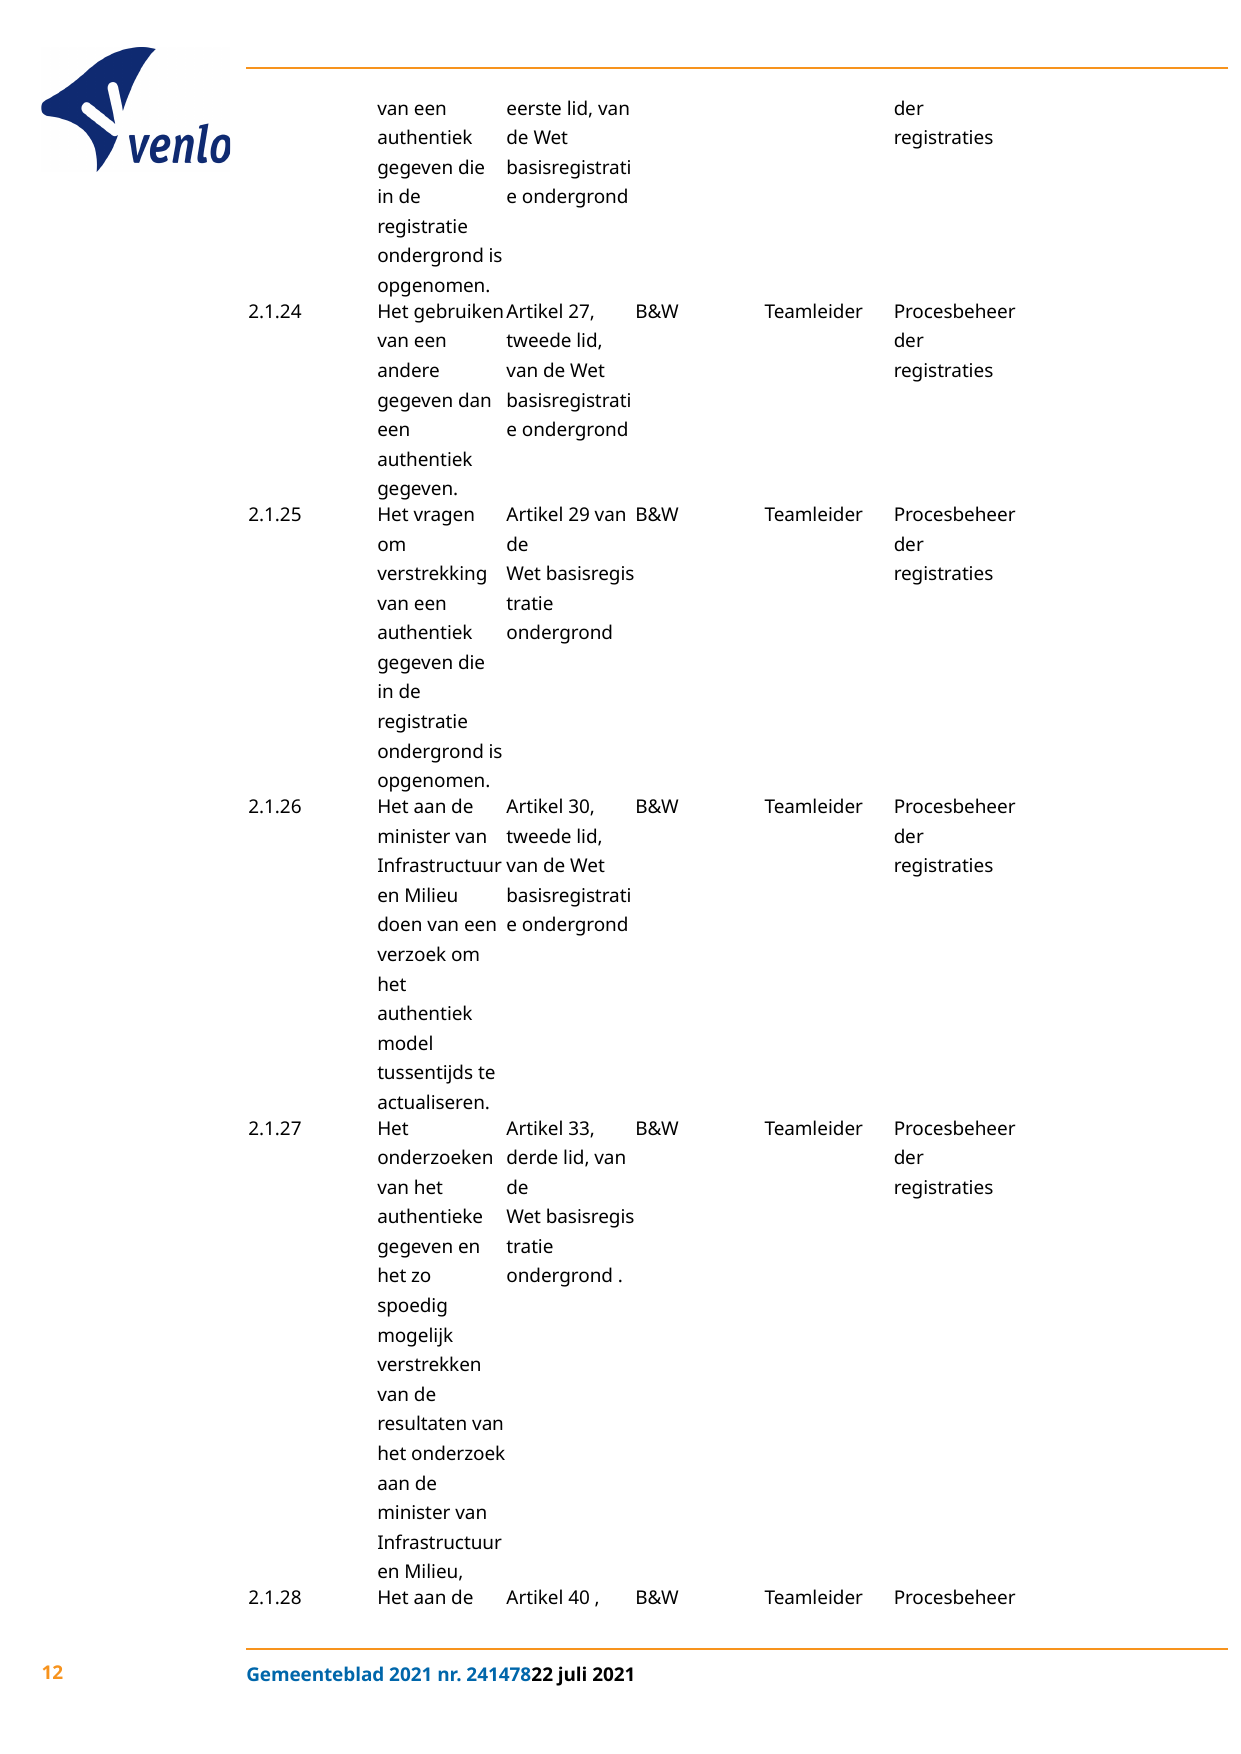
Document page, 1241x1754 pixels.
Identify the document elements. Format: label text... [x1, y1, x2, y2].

table_cell Teamleider [764, 298, 893, 501]
table_cell [764, 95, 893, 298]
table_cell Procesbeheerder registraties [894, 298, 1022, 501]
table_cell 2.1.25 [248, 501, 377, 793]
table_cell 2.1.28 [248, 1584, 377, 1610]
table_cell B&W [635, 1115, 764, 1584]
table_cell [1023, 1115, 1152, 1584]
table_cell Teamleider [764, 793, 893, 1115]
table_cell van een authentiek gegeven die in de registratie ondergrond is opgenomen. [377, 95, 506, 298]
table_cell Artikel 27, tweede lid, van de Wet basisregistratie ondergrond [506, 298, 635, 501]
table_cell Het onderzoeken van het authentieke gegeven en het zo spoedig mogelijk verstrekken van de resultaten van het onderzoek aan de minister van Infrastructuur en Milieu, [377, 1115, 506, 1584]
table_cell Artikel 33, derde lid, van de Wet basisregistratie ondergrond . [506, 1115, 635, 1584]
table_cell B&W [635, 298, 764, 501]
table_cell B&W [635, 1584, 764, 1610]
table_cell [1023, 501, 1152, 793]
table_cell eerste lid, van de Wet basisregistratie ondergrond [506, 95, 635, 298]
table_cell Teamleider [764, 1584, 893, 1610]
table_cell Teamleider [764, 501, 893, 793]
table_cell 2.1.27 [248, 1115, 377, 1584]
table_cell Procesbeheerder registraties [894, 501, 1022, 793]
table_cell 2.1.26 [248, 793, 377, 1115]
table_cell Procesbeheer [894, 1584, 1022, 1610]
table_cell 2.1.24 [248, 298, 377, 501]
table_cell [1023, 793, 1152, 1115]
table_cell Het aan de minister van Infrastructuur en Milieu doen van een verzoek om het authentiek model tussentijds te actualiseren. [377, 793, 506, 1115]
table_cell Artikel 30, tweede lid, van de Wet basisregistratie ondergrond [506, 793, 635, 1115]
table_cell B&W [635, 501, 764, 793]
table_cell Het aan de [377, 1584, 506, 1610]
table_cell [1023, 1584, 1152, 1610]
table_cell [248, 95, 377, 298]
table_cell [1023, 298, 1152, 501]
picture [41, 47, 231, 172]
table_cell [635, 95, 764, 298]
table_cell Procesbeheerder registraties [894, 1115, 1022, 1584]
table_cell Het gebruiken van een andere gegeven dan een authentiek gegeven. [377, 298, 506, 501]
table_cell [1023, 95, 1152, 298]
table_cell B&W [635, 793, 764, 1115]
table_cell Teamleider [764, 1115, 893, 1584]
table_cell Artikel 40 , [506, 1584, 635, 1610]
table_cell Het vragen om verstrekking van een authentiek gegeven die in de registratie ondergrond is opgenomen. [377, 501, 506, 793]
table_cell Artikel 29 van de Wet basisregistratie ondergrond [506, 501, 635, 793]
table_cell der registraties [894, 95, 1022, 298]
table_cell Procesbeheerder registraties [894, 793, 1022, 1115]
